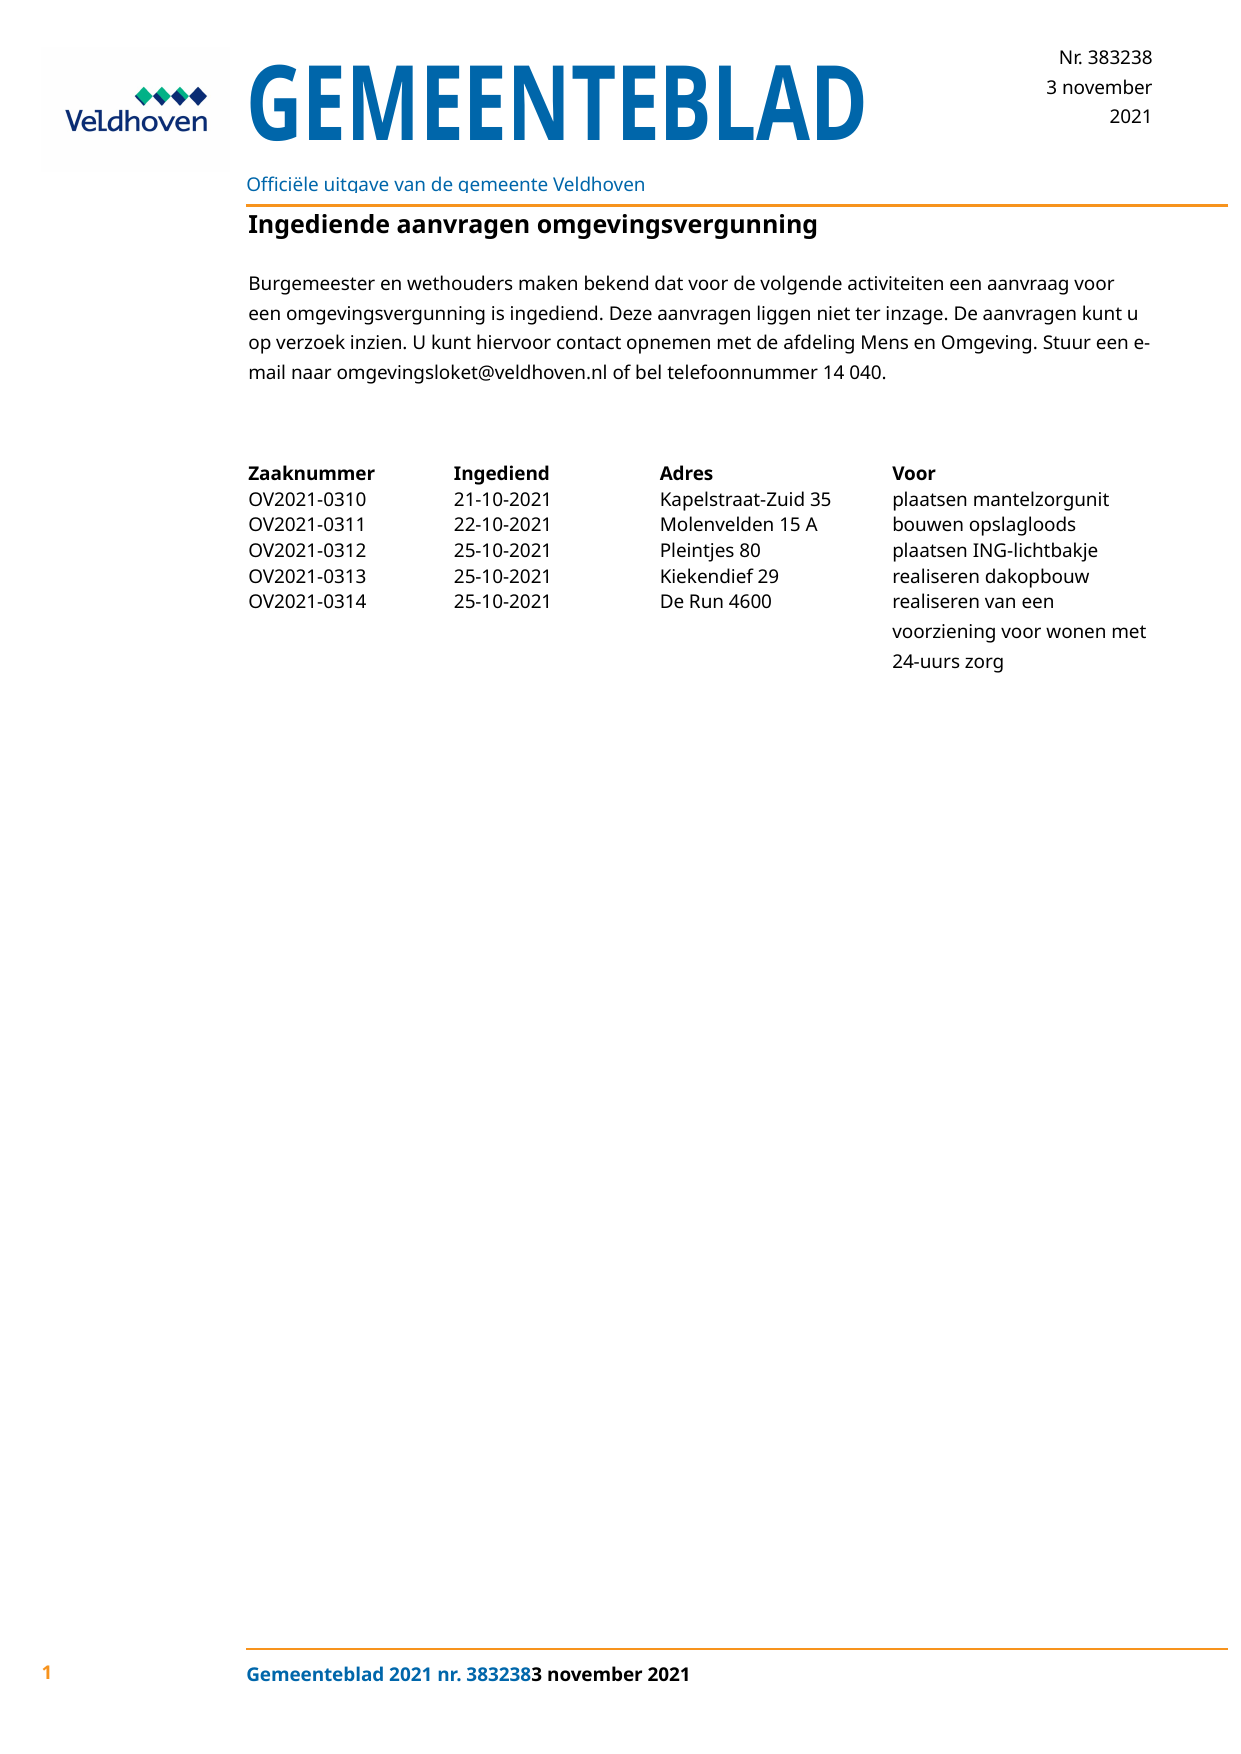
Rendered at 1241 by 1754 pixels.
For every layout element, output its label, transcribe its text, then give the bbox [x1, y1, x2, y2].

table_cell realiseren dakopbouw [892, 563, 1152, 589]
table_cell OV2021-0313 [248, 563, 454, 589]
table_cell Kiekendief 29 [660, 563, 892, 589]
picture [41, 47, 231, 172]
table_cell OV2021-0311 [248, 511, 454, 537]
table_cell 25-10-2021 [454, 589, 659, 673]
table_header Ingediend [454, 460, 659, 486]
text Ingediende aanvragen omgevingsvergunning [248, 207, 1152, 241]
table_header Voor [892, 460, 1152, 486]
table_cell 22-10-2021 [454, 511, 659, 537]
table_cell 25-10-2021 [454, 537, 659, 563]
table_header Adres [660, 460, 892, 486]
text Burgemeester en wethouders maken bekend dat voor de volgende activiteiten een aanvraag voor een omgevingsvergunning is ingediend. Deze aanvragen liggen niet ter inzage. De aanvragen kunt u op verzoek inzien. U kunt hiervoor contact opnemen met de afdeling Mens en Omgeving. Stuur een e-mail naar omgevingsloket@veldhoven.nl of bel telefoonnummer 14 040. [248, 270, 1152, 385]
table_cell Pleintjes 80 [660, 537, 892, 563]
table_cell 25-10-2021 [454, 563, 659, 589]
table_cell Kapelstraat-Zuid 35 [660, 486, 892, 511]
table_cell OV2021-0310 [248, 486, 454, 511]
table_cell OV2021-0314 [248, 589, 454, 673]
table_cell bouwen opslagloods [892, 511, 1152, 537]
table_cell realiseren van een voorziening voor wonen met 24-uurs zorg [892, 589, 1152, 673]
table_cell OV2021-0312 [248, 537, 454, 563]
table_cell 21-10-2021 [454, 486, 659, 511]
table_header Zaaknummer [248, 460, 454, 486]
table_cell plaatsen mantelzorgunit [892, 486, 1152, 511]
table_cell De Run 4600 [660, 589, 892, 673]
table_cell Molenvelden 15 A [660, 511, 892, 537]
table_cell plaatsen ING-lichtbakje [892, 537, 1152, 563]
